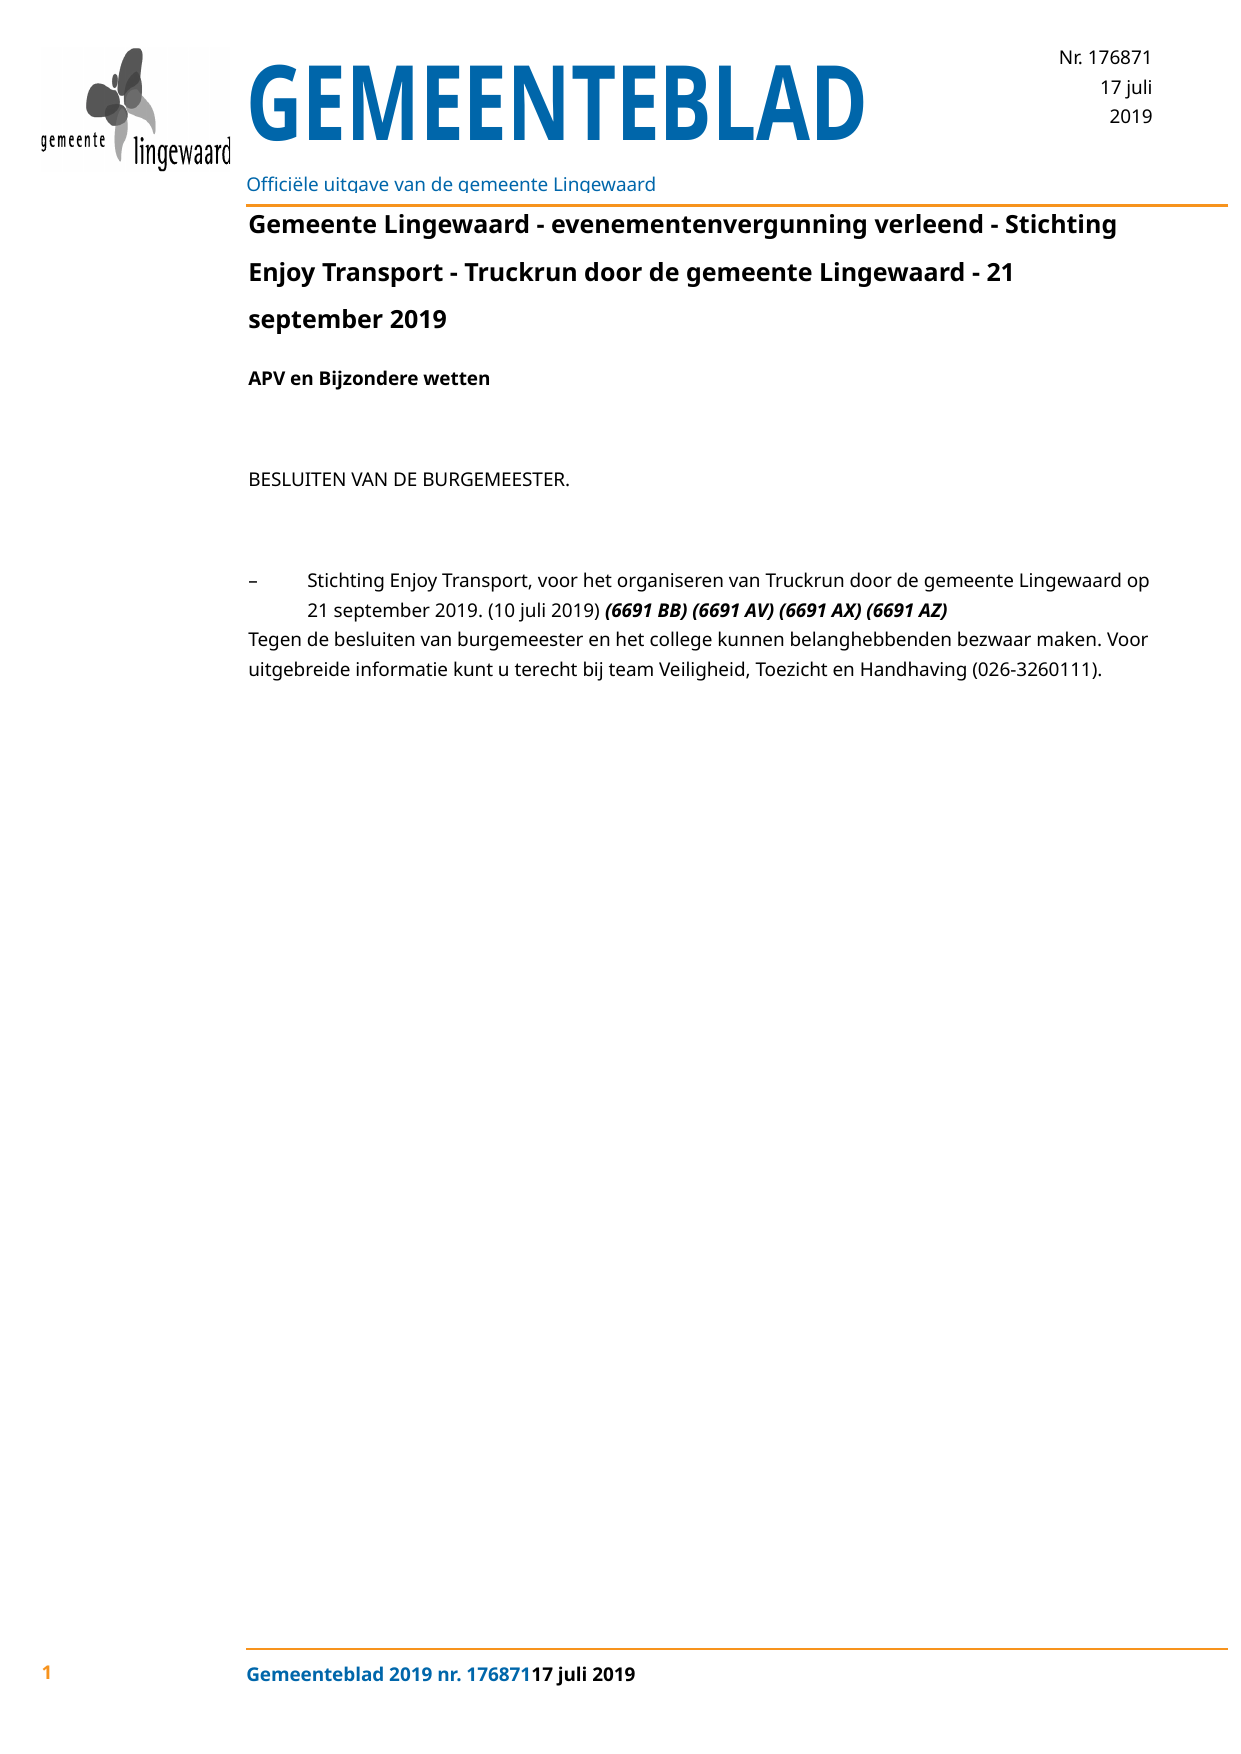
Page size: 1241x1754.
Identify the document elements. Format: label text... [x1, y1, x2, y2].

picture [41, 47, 231, 172]
text Tegen de besluiten van burgemeester en het college kunnen belanghebbenden bezwaar maken. Voor uitgebreide informatie kunt u terecht bij team Veiligheid, Toezicht en Handhaving (026-3260111). [248, 626, 1152, 682]
text BESLUITEN VAN DE BURGEMEESTER. [248, 466, 1152, 492]
list Stichting Enjoy Transport, voor het organiseren van Truckrun door de gemeente Lingewaard op 21 september 2019. (10 juli 2019) (6691 BB) (6691 AV) (6691 AX) (6691 AZ) [248, 567, 1152, 622]
text APV en Bijzondere wetten [248, 366, 1152, 391]
text Gemeente Lingewaard - evenementenvergunning verleend - Stichting Enjoy Transport - Truckrun door de gemeente Lingewaard - 21 september 2019 [248, 207, 1152, 336]
